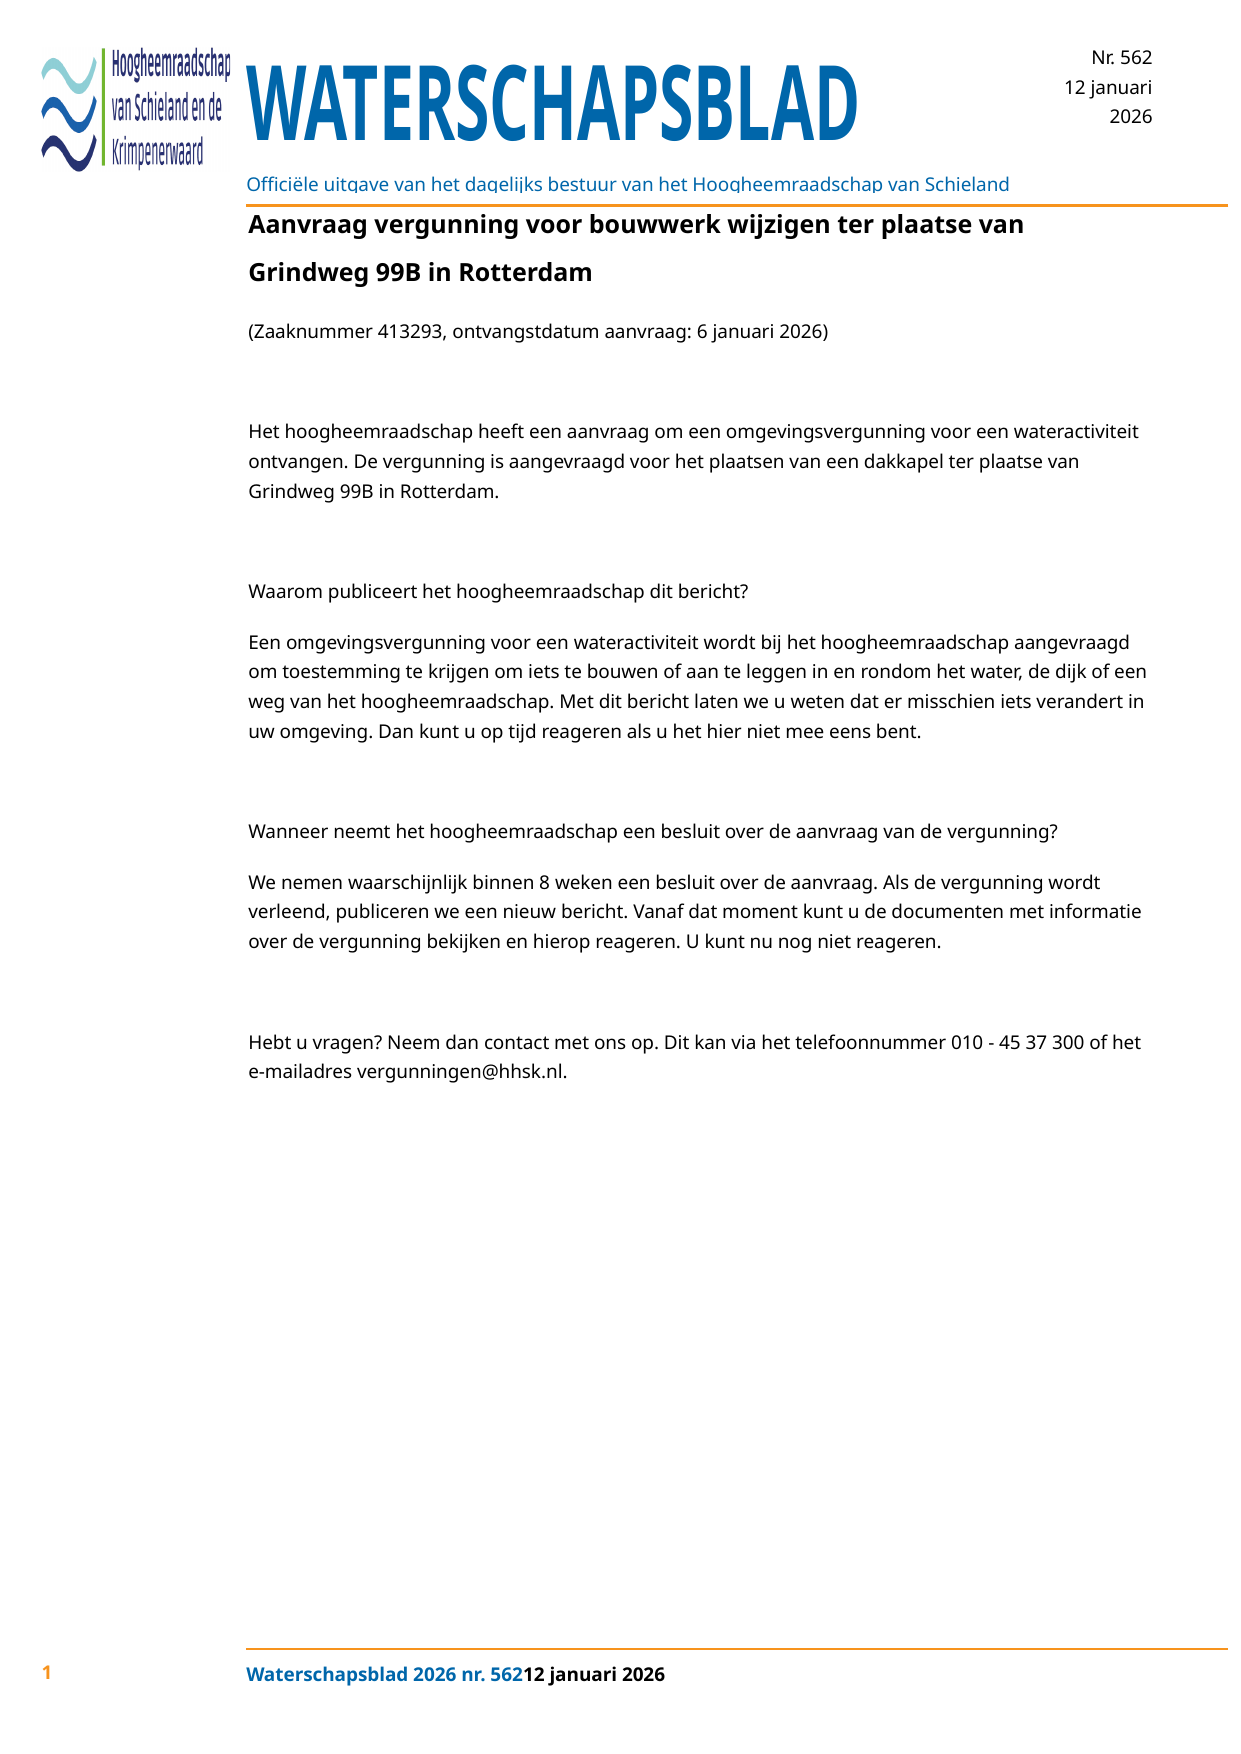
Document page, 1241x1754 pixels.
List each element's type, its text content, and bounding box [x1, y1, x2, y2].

text Het hoogheemraadschap heeft een aanvraag om een omgevingsvergunning voor een wateractiviteit ontvangen. De vergunning is aangevraagd voor het plaatsen van een dakkapel ter plaatse van Grindweg 99B in Rotterdam. [248, 419, 1152, 504]
text Hebt u vragen? Neem dan contact met ons op. Dit kan via het telefoonnummer 010 - 45 37 300 of het e-mailadres vergunningen@hhsk.nl. [248, 1029, 1152, 1084]
text We nemen waarschijnlijk binnen 8 weken een besluit over de aanvraag. Als de vergunning wordt verleend, publiceren we een nieuw bericht. Vanaf dat moment kunt u de documenten met informatie over de vergunning bekijken en hierop reageren. U kunt nu nog niet reageren. [248, 869, 1152, 954]
picture [41, 47, 231, 172]
text Een omgevingsvergunning voor een wateractiviteit wordt bij het hoogheemraadschap aangevraagd om toestemming te krijgen om iets te bouwen of aan te leggen in en rondom het water, de dijk of een weg van het hoogheemraadschap. Met dit bericht laten we u weten dat er misschien iets verandert in uw omgeving. Dan kunt u op tijd reageren als u het hier niet mee eens bent. [248, 629, 1152, 744]
text Wanneer neemt het hoogheemraadschap een besluit over de aanvraag van de vergunning? [248, 819, 1152, 844]
text (Zaaknummer 413293, ontvangstdatum aanvraag: 6 januari 2026) [248, 318, 1152, 344]
text Aanvraag vergunning voor bouwwerk wijzigen ter plaatse van Grindweg 99B in Rotterdam [248, 207, 1152, 288]
text Waarom publiceert het hoogheemraadschap dit bericht? [248, 579, 1152, 604]
